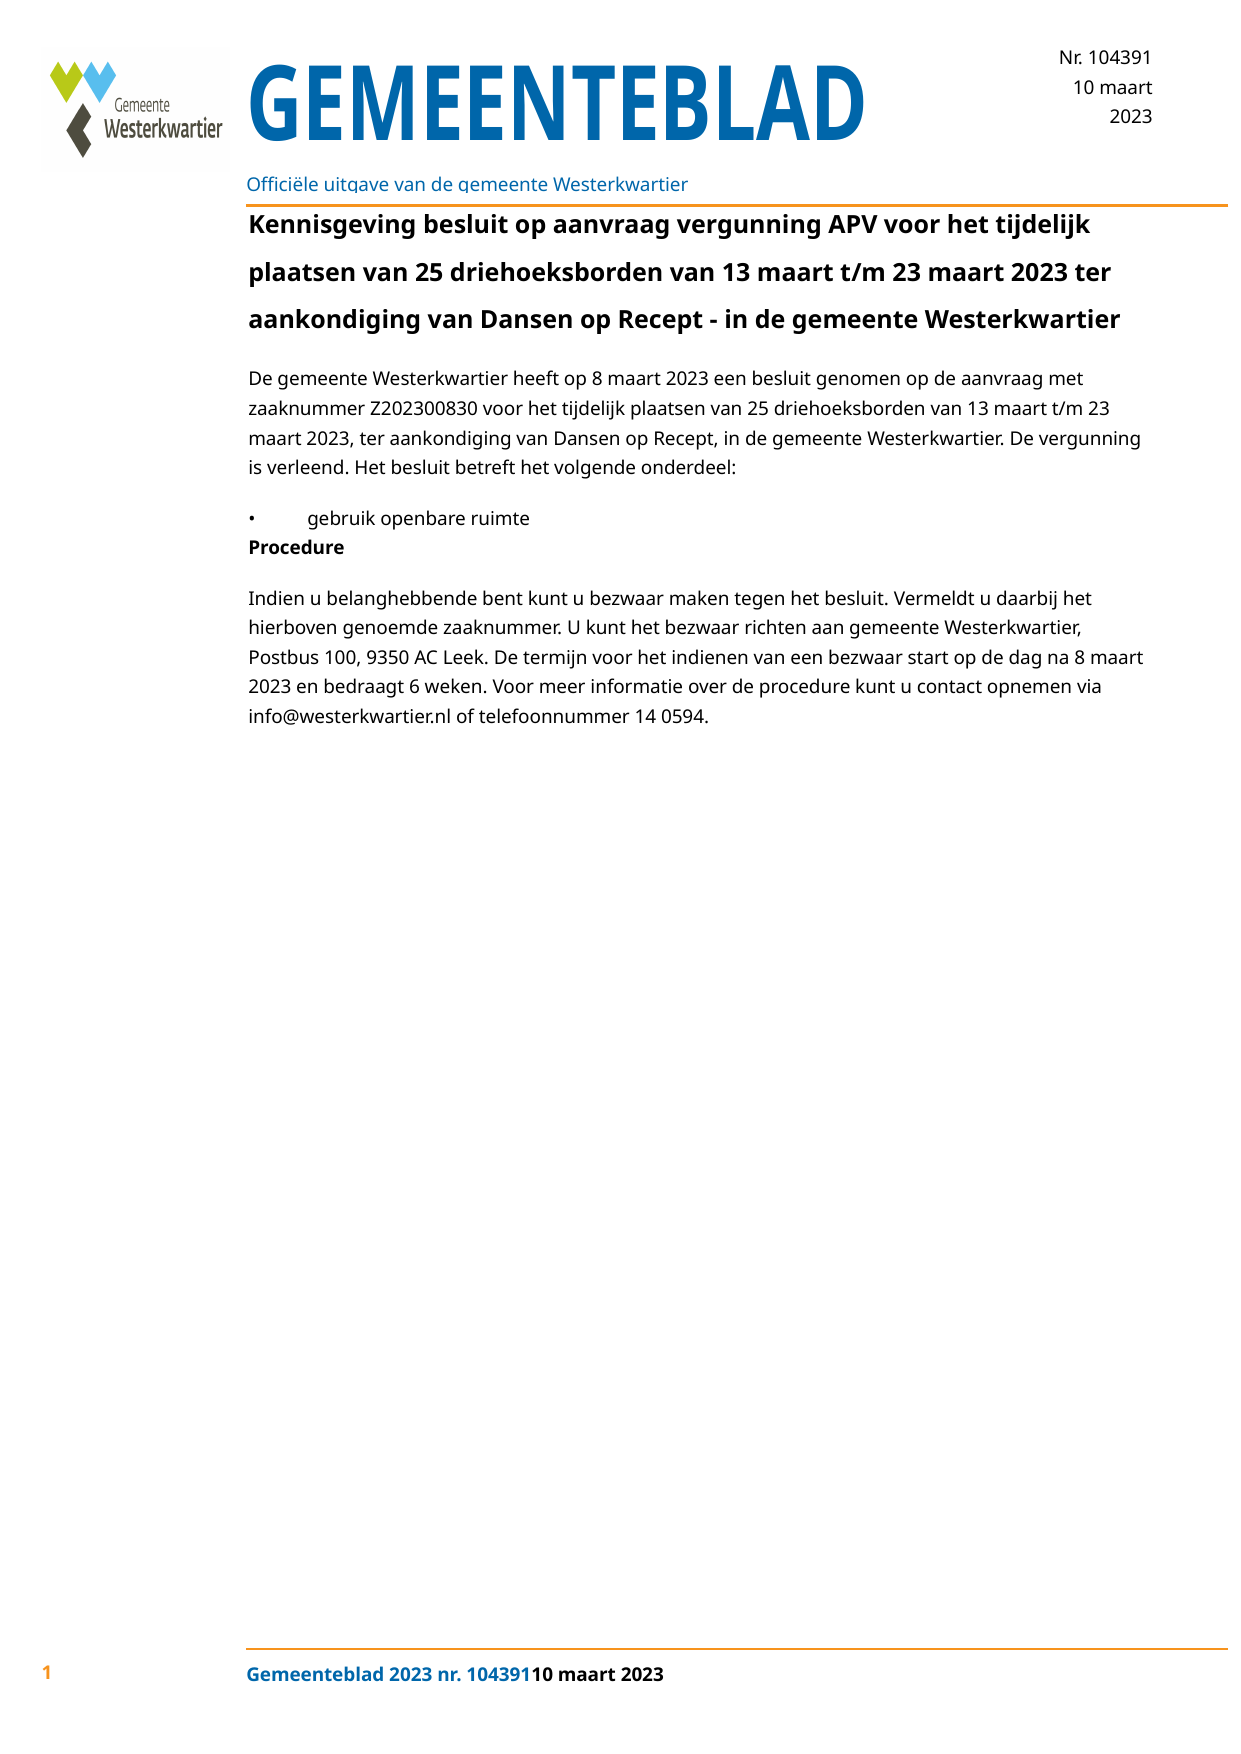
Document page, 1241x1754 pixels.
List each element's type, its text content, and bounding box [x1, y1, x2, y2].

text De gemeente Westerkwartier heeft op 8 maart 2023 een besluit genomen op de aanvraag met zaaknummer Z202300830 voor het tijdelijk plaatsen van 25 driehoeksborden van 13 maart t/m 23 maart 2023, ter aankondiging van Dansen op Recept, in de gemeente Westerkwartier. De vergunning is verleend. Het besluit betreft het volgende onderdeel: [248, 366, 1152, 480]
list gebruik openbare ruimte [248, 505, 1152, 530]
text Kennisgeving besluit op aanvraag vergunning APV voor het tijdelijk plaatsen van 25 driehoeksborden van 13 maart t/m 23 maart 2023 ter aankondiging van Dansen op Recept - in de gemeente Westerkwartier [248, 207, 1152, 336]
picture [41, 47, 231, 172]
text Procedure [248, 534, 1152, 560]
text Indien u belanghebbende bent kunt u bezwaar maken tegen het besluit. Vermeldt u daarbij het hierboven genoemde zaaknummer. U kunt het bezwaar richten aan gemeente Westerkwartier, Postbus 100, 9350 AC Leek. De termijn voor het indienen van een bezwaar start op de dag na 8 maart 2023 en bedraagt 6 weken. Voor meer informatie over de procedure kunt u contact opnemen via info@westerkwartier.nl of telefoonnummer 14 0594. [248, 585, 1152, 729]
